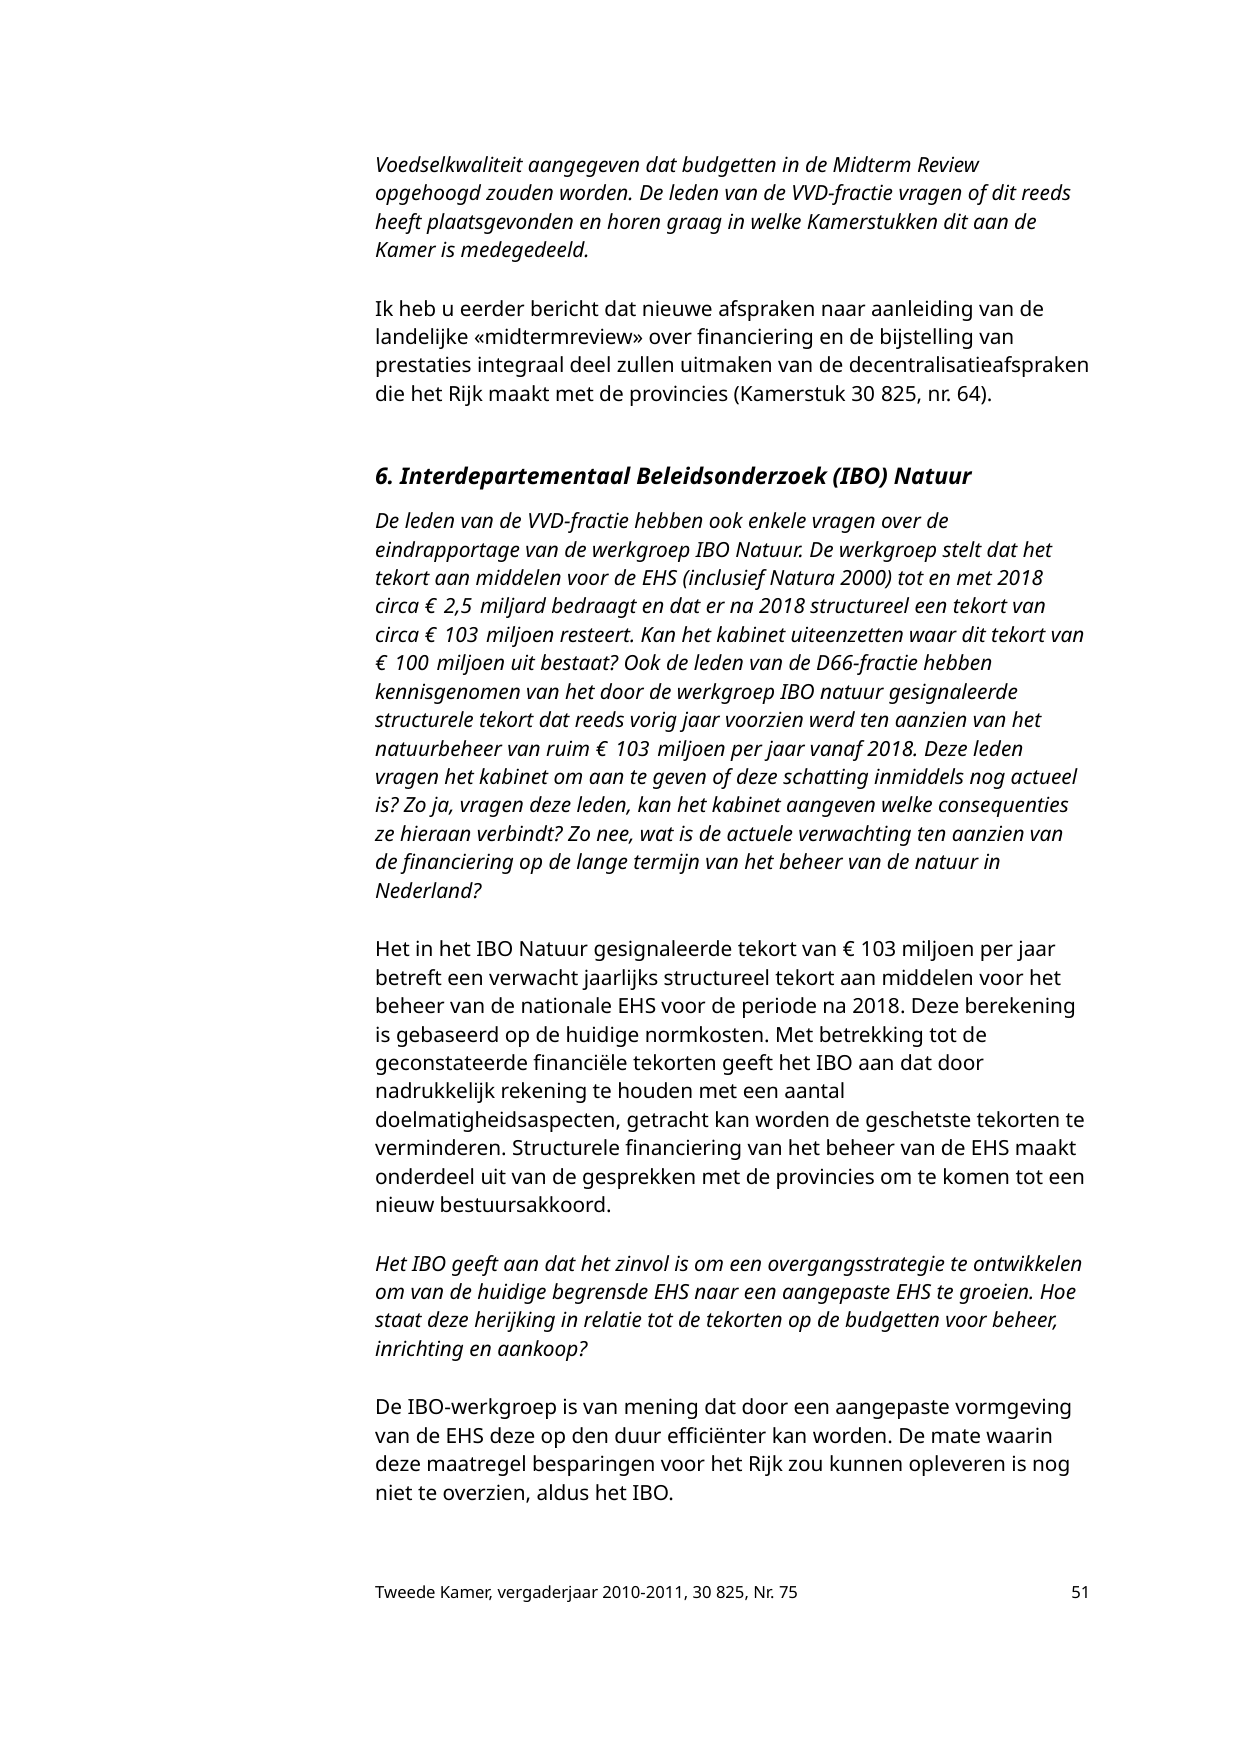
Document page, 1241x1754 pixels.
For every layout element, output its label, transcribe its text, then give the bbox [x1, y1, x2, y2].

text De IBO-werkgroep is van mening dat door een aangepaste vormgeving van de EHS deze op den duur efficiënter kan worden. De mate waarin deze maatregel besparingen voor het Rijk zou kunnen opleveren is nog niet te overzien, aldus het IBO. [375, 1392, 1090, 1506]
subtitle 6. Interdepartementaal Beleidsonderzoek (IBO) Natuur [375, 460, 1090, 491]
text Ik heb u eerder bericht dat nieuwe afspraken naar aanleiding van de landelijke «midtermreview» over financiering en de bijstelling van prestaties integraal deel zullen uitmaken van de decentralisatieafspraken die het Rijk maakt met de provincies (Kamerstuk 30 825, nr. 64). [375, 294, 1090, 407]
text Voedselkwaliteit aangegeven dat budgetten in de Midterm Review opgehoogd zouden worden. De leden van de VVD-fractie vragen of dit reeds heeft plaatsgevonden en horen graag in welke Kamerstukken dit aan de Kamer is medegedeeld. [375, 150, 1090, 264]
text Het IBO geeft aan dat het zinvol is om een overgangsstrategie te ontwikkelen om van de huidige begrensde EHS naar een aangepaste EHS te groeien. Hoe staat deze herijking in relatie tot de tekorten op de budgetten voor beheer, inrichting en aankoop? [375, 1249, 1090, 1362]
text De leden van de VVD-fractie hebben ook enkele vragen over de eindrapportage van de werkgroep IBO Natuur. De werkgroep stelt dat het tekort aan middelen voor de EHS (inclusief Natura 2000) tot en met 2018 circa € 2,5 miljard bedraagt en dat er na 2018 structureel een tekort van circa € 103 miljoen resteert. Kan het kabinet uiteenzetten waar dit tekort van € 100 miljoen uit bestaat? Ook de leden van de D66-fractie hebben kennisgenomen van het door de werkgroep IBO natuur gesignaleerde structurele tekort dat reeds vorig jaar voorzien werd ten aanzien van het natuurbeheer van ruim € 103 miljoen per jaar vanaf 2018. Deze leden vragen het kabinet om aan te geven of deze schatting inmiddels nog actueel is? Zo ja, vragen deze leden, kan het kabinet aangeven welke consequenties ze hieraan verbindt? Zo nee, wat is de actuele verwachting ten aanzien van de financiering op de lange termijn van het beheer van de natuur in Nederland? [375, 506, 1090, 904]
text Het in het IBO Natuur gesignaleerde tekort van € 103 miljoen per jaar betreft een verwacht jaarlijks structureel tekort aan middelen voor het beheer van de nationale EHS voor de periode na 2018. Deze berekening is gebaseerd op de huidige normkosten. Met betrekking tot de geconstateerde financiële tekorten geeft het IBO aan dat door nadrukkelijk rekening te houden met een aantal doelmatigheidsaspecten, getracht kan worden de geschetste tekorten te verminderen. Structurele financiering van het beheer van de EHS maakt onderdeel uit van de gesprekken met de provincies om te komen tot een nieuw bestuursakkoord. [375, 934, 1090, 1219]
